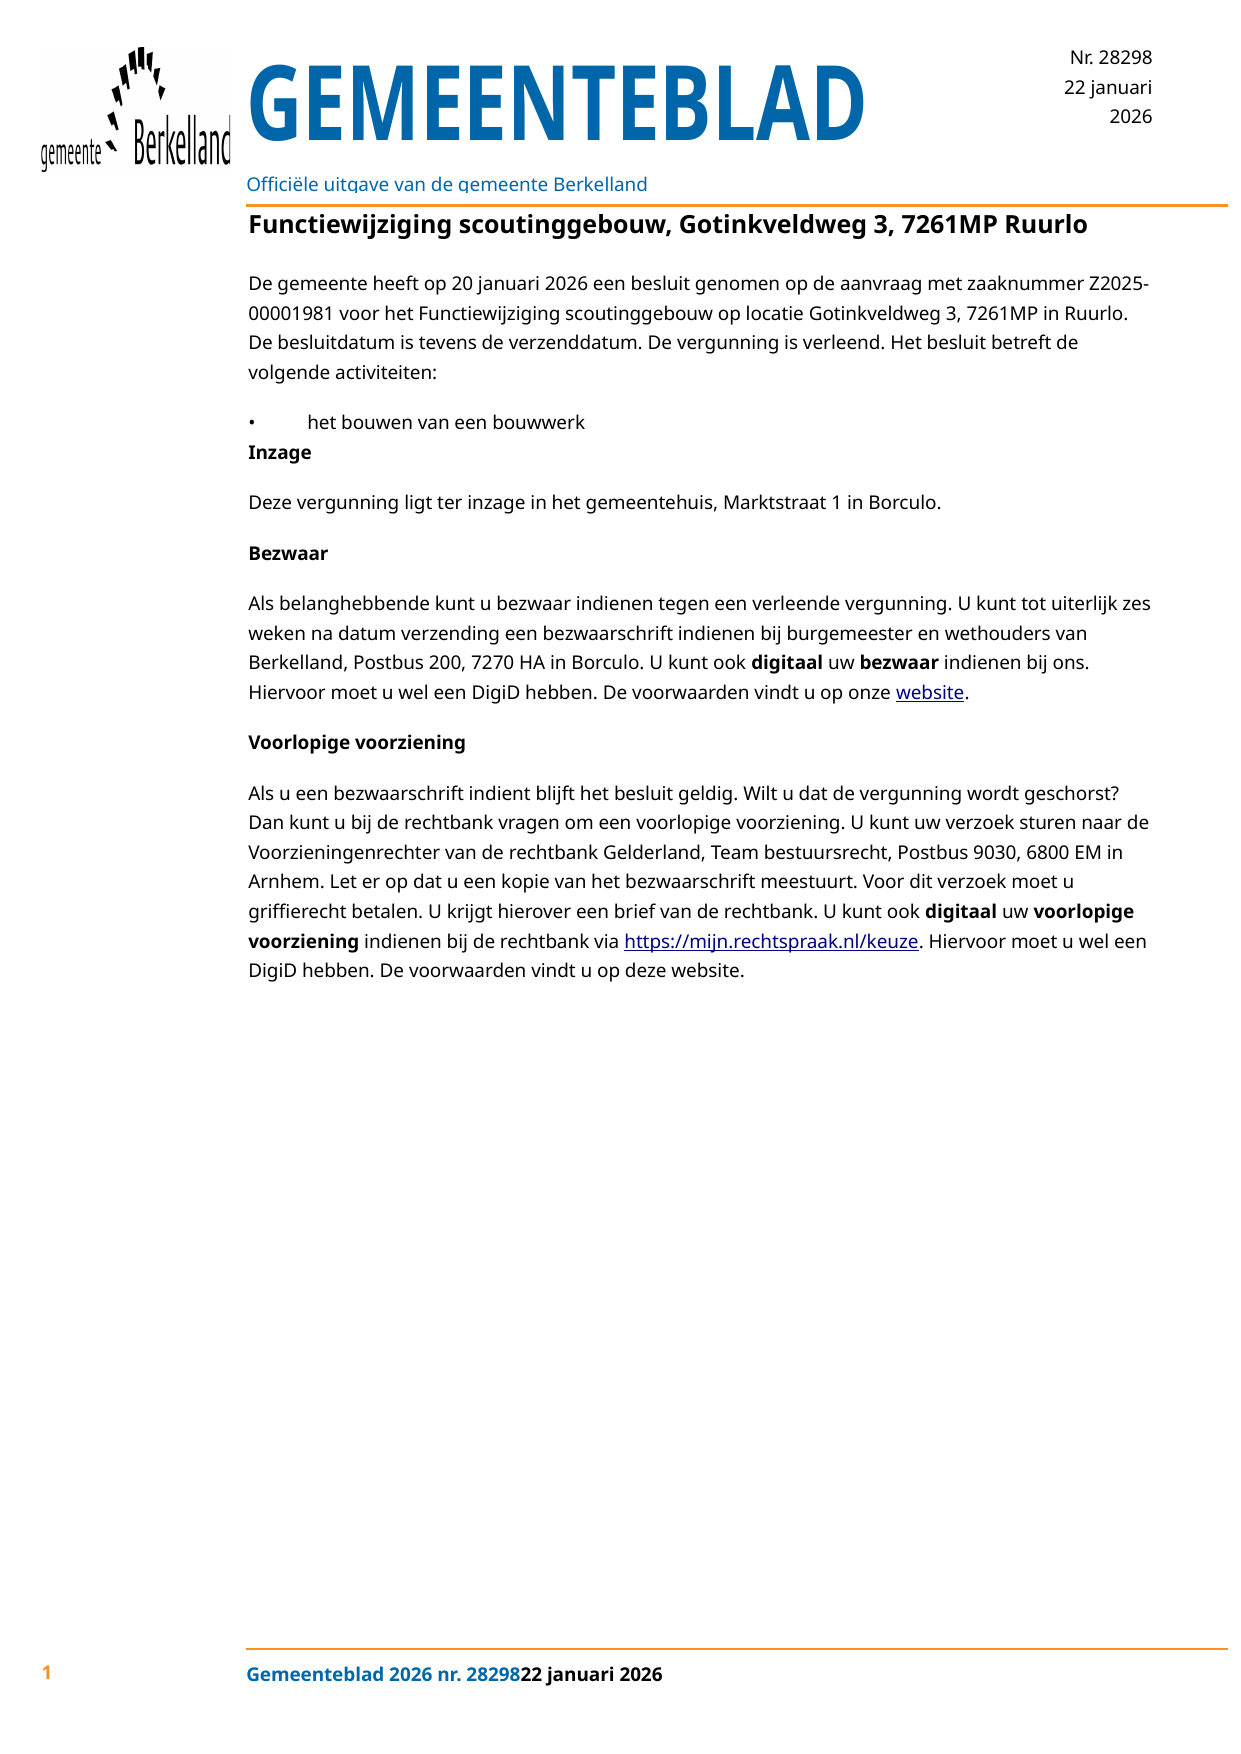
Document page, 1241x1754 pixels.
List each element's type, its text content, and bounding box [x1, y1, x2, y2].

text Als u een bezwaarschrift indient blijft het besluit geldig. Wilt u dat de vergunning wordt geschorst? Dan kunt u bij de rechtbank vragen om een voorlopige voorziening. U kunt uw verzoek sturen naar de Voorzieningenrechter van de rechtbank Gelderland, Team bestuursrecht, Postbus 9030, 6800 EM in Arnhem. Let er op dat u een kopie van het bezwaarschrift meestuurt. Voor dit verzoek moet u griffierecht betalen. U krijgt hierover een brief van de rechtbank. U kunt ook digitaal uw voorlopige voorziening indienen bij de rechtbank via https://mijn.rechtspraak.nl/keuze. Hiervoor moet u wel een DigiD hebben. De voorwaarden vindt u op deze website. [248, 780, 1152, 983]
list het bouwen van een bouwwerk [248, 409, 1152, 435]
picture [41, 47, 231, 172]
text Inzage [248, 439, 1152, 465]
text Als belanghebbende kunt u bezwaar indienen tegen een verleende vergunning. U kunt tot uiterlijk zes weken na datum verzending een bezwaarschrift indienen bij burgemeester en wethouders van Berkelland, Postbus 200, 7270 HA in Borculo. U kunt ook digitaal uw bezwaar indienen bij ons. Hiervoor moet u wel een DigiD hebben. De voorwaarden vindt u op onze website. [248, 590, 1152, 705]
text Deze vergunning ligt ter inzage in het gemeentehuis, Marktstraat 1 in Borculo. [248, 489, 1152, 515]
text Voorlopige voorziening [248, 729, 1152, 755]
text De gemeente heeft op 20 januari 2026 een besluit genomen op de aanvraag met zaaknummer Z2025-00001981 voor het Functiewijziging scoutinggebouw op locatie Gotinkveldweg 3, 7261MP in Ruurlo. De besluitdatum is tevens de verzenddatum. De vergunning is verleend. Het besluit betreft de volgende activiteiten: [248, 270, 1152, 385]
text Bezwaar [248, 540, 1152, 566]
text Functiewijziging scoutinggebouw, Gotinkveldweg 3, 7261MP Ruurlo [248, 207, 1152, 241]
